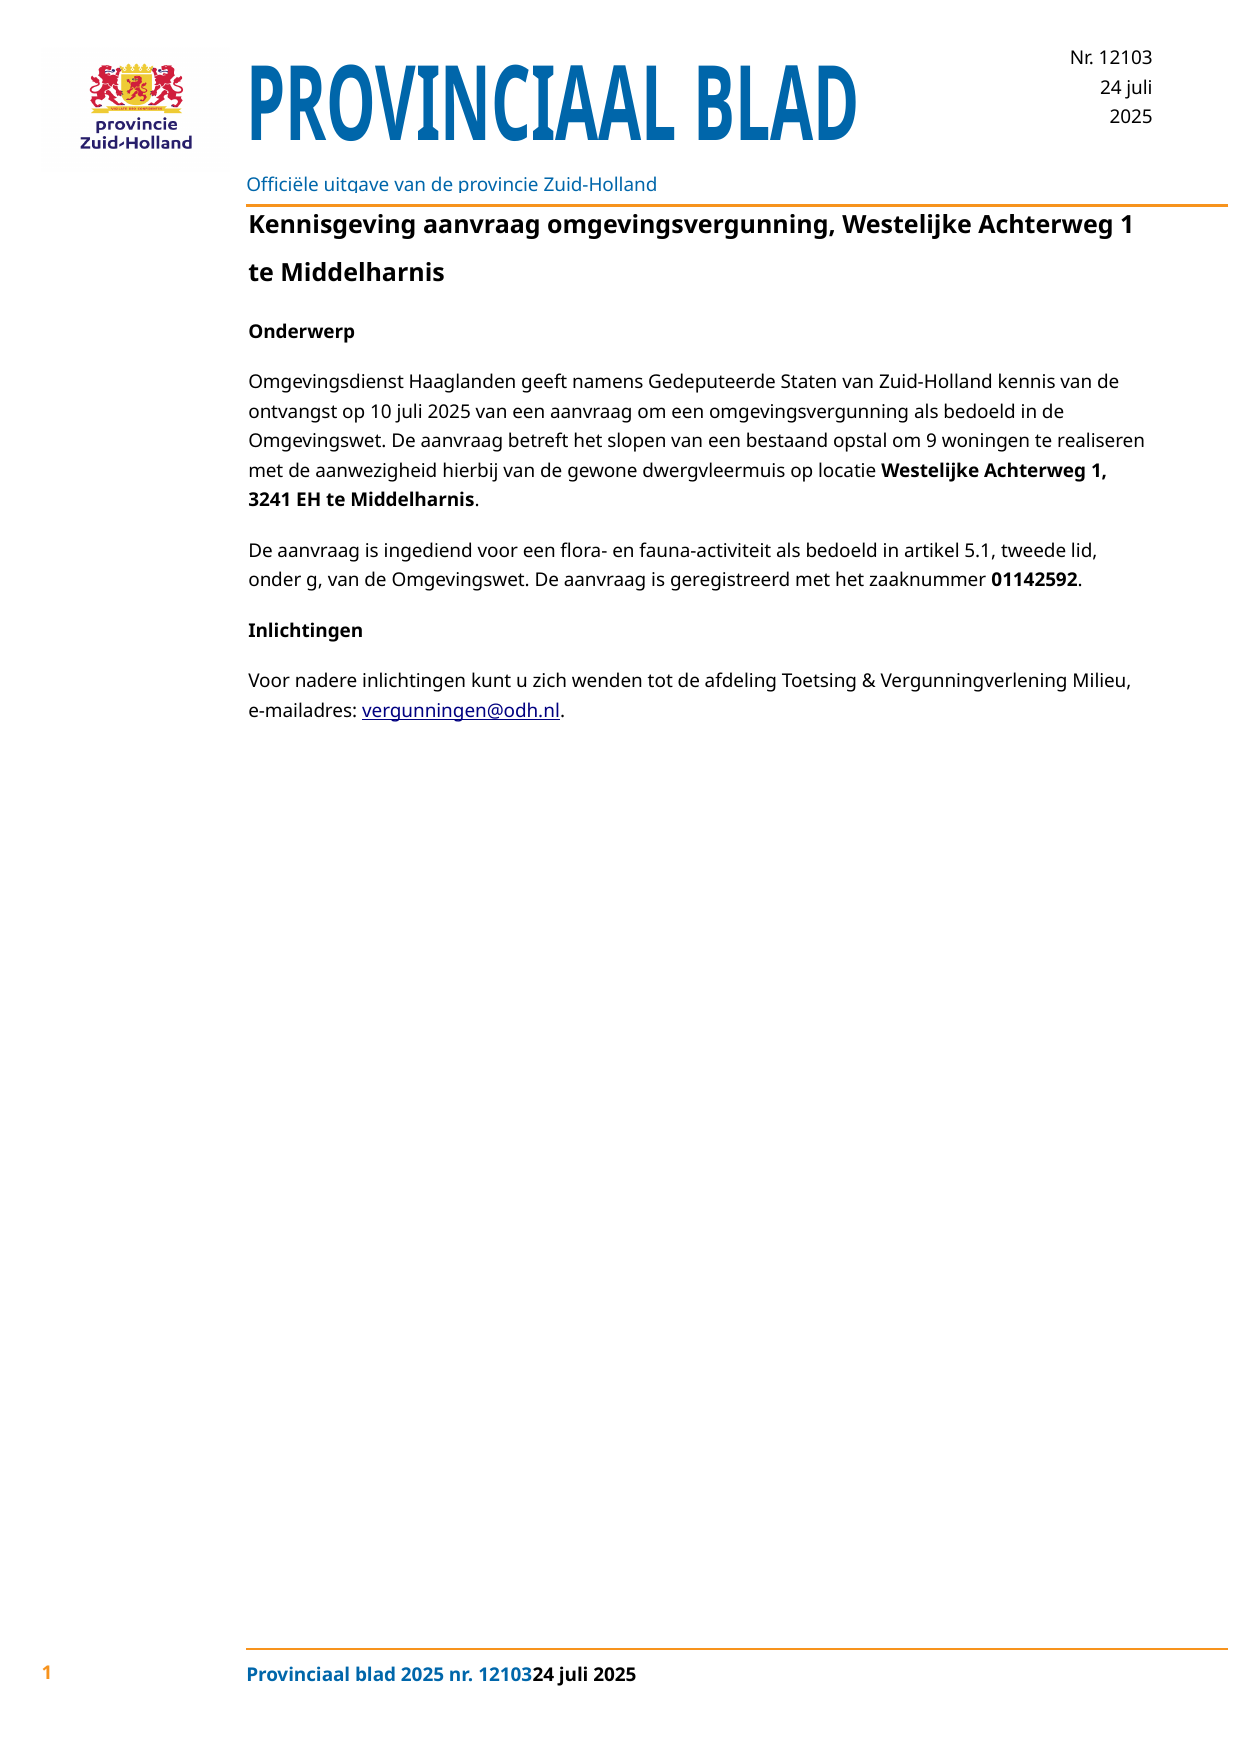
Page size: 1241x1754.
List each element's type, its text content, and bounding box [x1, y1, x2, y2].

text Onderwerp [248, 318, 1152, 344]
picture [41, 47, 231, 172]
text Inlichtingen [248, 617, 1152, 643]
text Omgevingsdienst Haaglanden geeft namens Gedeputeerde Staten van Zuid-Holland kennis van de ontvangst op 10 juli 2025 van een aanvraag om een omgevingsvergunning als bedoeld in de Omgevingswet. De aanvraag betreft het slopen van een bestaand opstal om 9 woningen te realiseren met de aanwezigheid hierbij van de gewone dwergvleermuis op locatie Westelijke Achterweg 1, 3241 EH te Middelharnis. [248, 368, 1152, 512]
text Voor nadere inlichtingen kunt u zich wenden tot de afdeling Toetsing & Vergunningverlening Milieu, e-mailadres: vergunningen@odh.nl. [248, 667, 1152, 723]
text De aanvraag is ingediend voor een flora- en fauna-activiteit als bedoeld in artikel 5.1, tweede lid, onder g, van de Omgevingswet. De aanvraag is geregistreerd met het zaaknummer 01142592. [248, 537, 1152, 592]
text Kennisgeving aanvraag omgevingsvergunning, Westelijke Achterweg 1 te Middelharnis [248, 207, 1152, 288]
